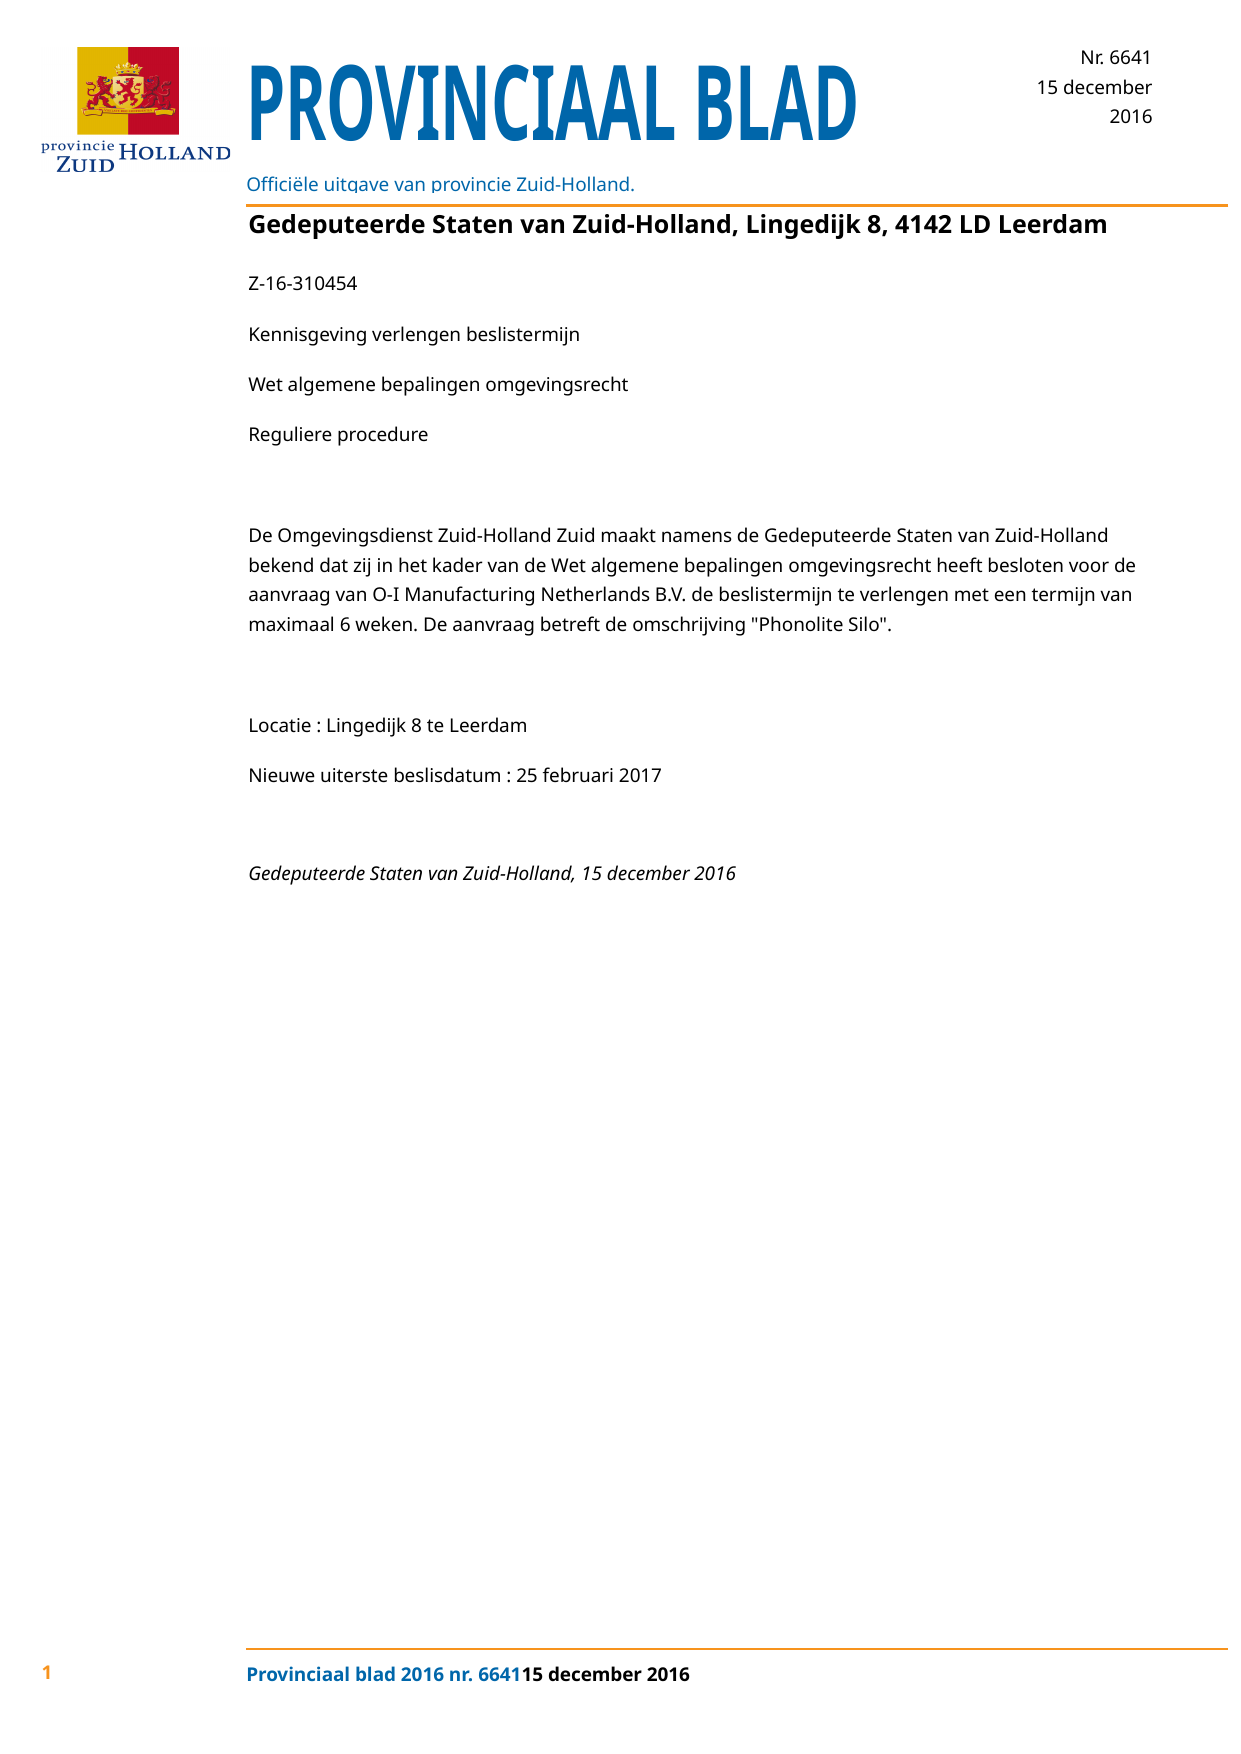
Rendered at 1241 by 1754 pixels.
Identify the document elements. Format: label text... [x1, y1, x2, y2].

text De Omgevingsdienst Zuid-Holland Zuid maakt namens de Gedeputeerde Staten van Zuid-Holland bekend dat zij in het kader van de Wet algemene bepalingen omgevingsrecht heeft besloten voor de aanvraag van O-I Manufacturing Netherlands B.V. de beslistermijn te verlengen met een termijn van maximaal 6 weken. De aanvraag betreft de omschrijving "Phonolite Silo". [248, 522, 1152, 637]
text Wet algemene bepalingen omgevingsrecht [248, 371, 1152, 397]
text Z-16-310454 [248, 270, 1152, 296]
text Nieuwe uiterste beslisdatum : 25 februari 2017 [248, 762, 1152, 788]
text Reguliere procedure [248, 422, 1152, 447]
picture [41, 47, 231, 172]
text Gedeputeerde Staten van Zuid-Holland, Lingedijk 8, 4142 LD Leerdam [248, 207, 1152, 241]
text Gedeputeerde Staten van Zuid-Holland, 15 december 2016 [248, 861, 1152, 886]
text Kennisgeving verlengen beslistermijn [248, 321, 1152, 346]
text Locatie : Lingedijk 8 te Leerdam [248, 712, 1152, 738]
